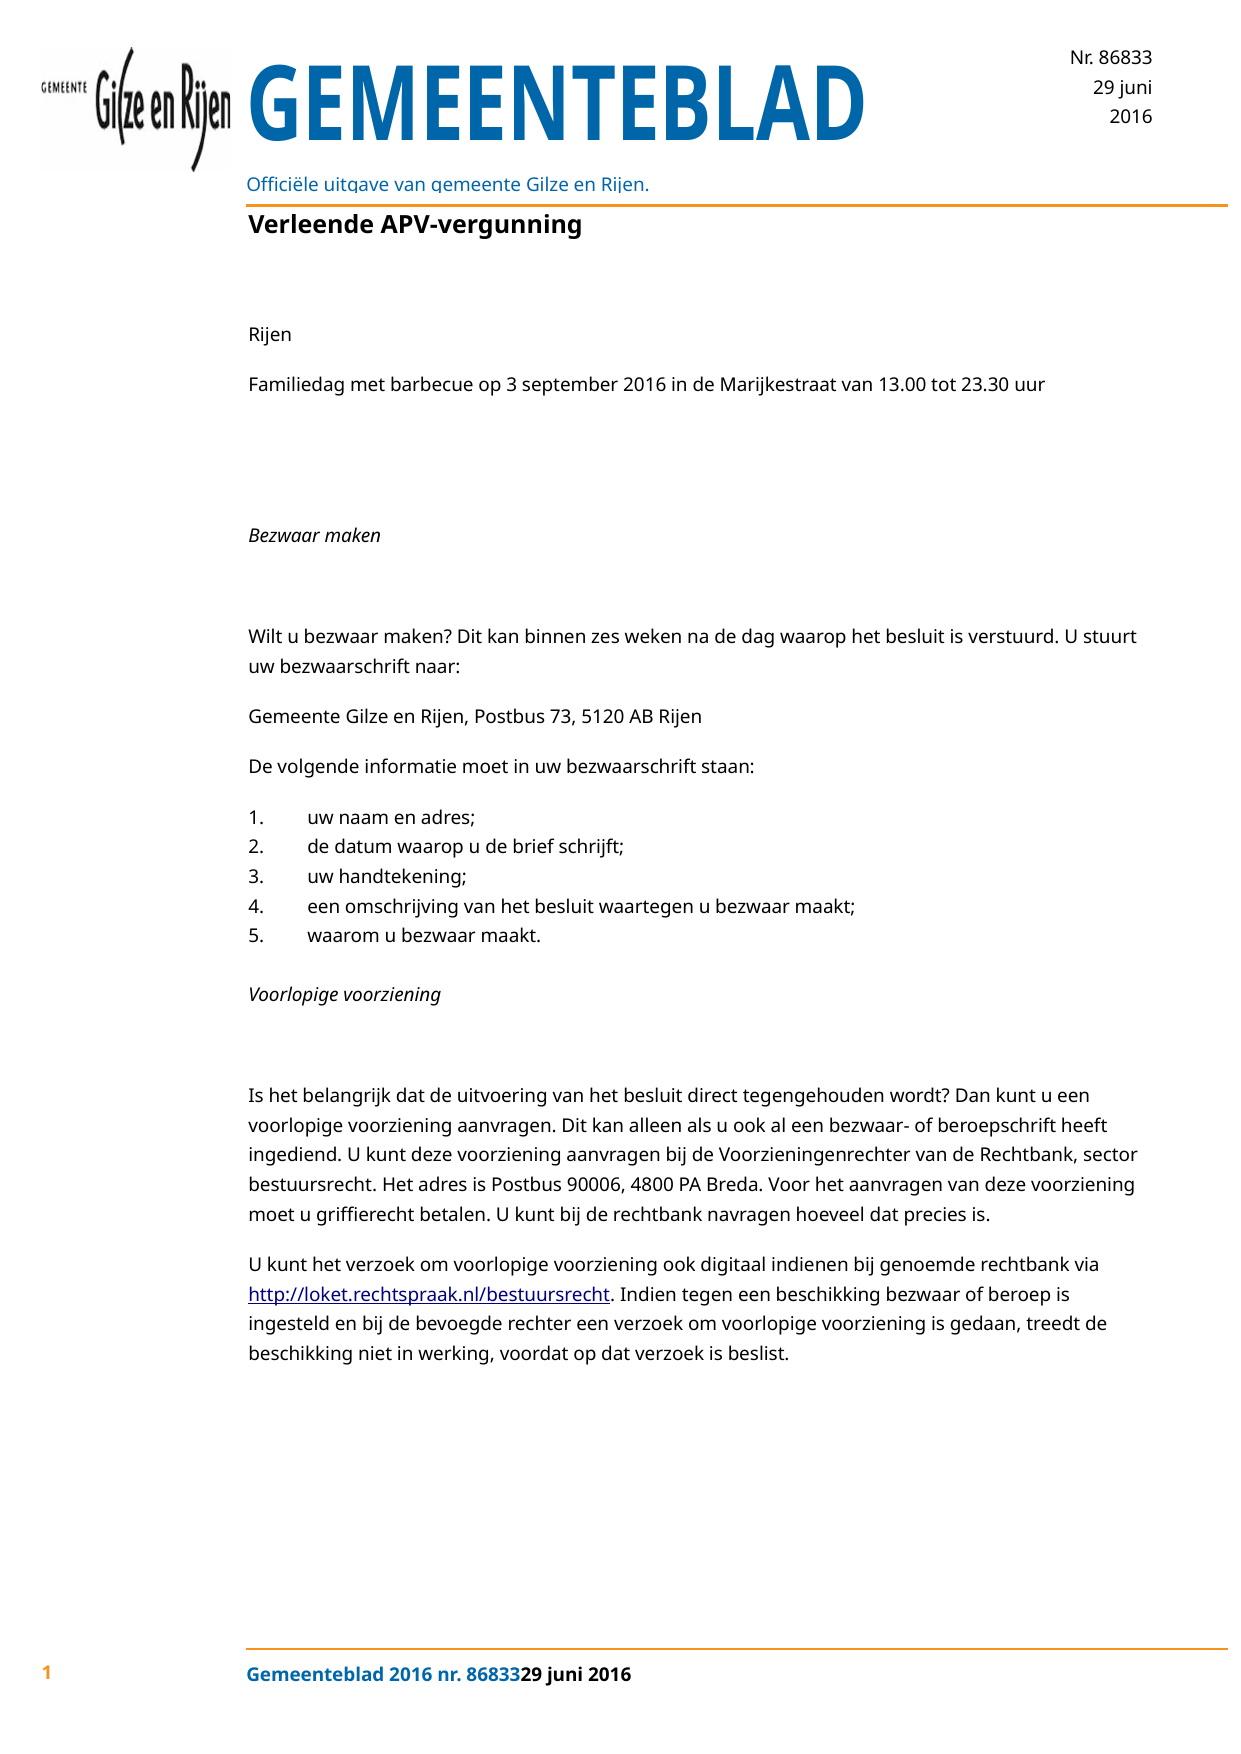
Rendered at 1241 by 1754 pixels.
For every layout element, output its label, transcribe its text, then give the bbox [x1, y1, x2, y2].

text U kunt het verzoek om voorlopige voorziening ook digitaal indienen bij genoemde rechtbank via http://loket.rechtspraak.nl/bestuursrecht. Indien tegen een beschikking bezwaar of beroep is ingesteld en bij de bevoegde rechter een verzoek om voorlopige voorziening is gedaan, treedt de beschikking niet in werking, voordat op dat verzoek is beslist. [248, 1251, 1152, 1366]
list de datum waarop u de brief schrijft; [248, 834, 1152, 859]
list uw naam en adres; [248, 804, 1152, 830]
text Voorlopige voorziening [248, 982, 1152, 1007]
list uw handtekening; [248, 863, 1152, 889]
text Gemeente Gilze en Rijen, Postbus 73, 5120 AB Rijen [248, 703, 1152, 729]
text De volgende informatie moet in uw bezwaarschrift staan: [248, 754, 1152, 779]
text Verleende APV-vergunning [248, 207, 1152, 241]
list waarom u bezwaar maakt. [248, 922, 1152, 948]
text Wilt u bezwaar maken? Dit kan binnen zes weken na de dag waarop het besluit is verstuurd. U stuurt uw bezwaarschrift naar: [248, 623, 1152, 678]
list een omschrijving van het besluit waartegen u bezwaar maakt; [248, 893, 1152, 918]
text Rijen [248, 321, 1152, 346]
text Is het belangrijk dat de uitvoering van het besluit direct tegengehouden wordt? Dan kunt u een voorlopige voorziening aanvragen. Dit kan alleen als u ook al een bezwaar- of beroepschrift heeft ingediend. U kunt deze voorziening aanvragen bij de Voorzieningenrechter van de Rechtbank, sector bestuursrecht. Het adres is Postbus 90006, 4800 PA Breda. Voor het aanvragen van deze voorziening moet u griffierecht betalen. U kunt bij de rechtbank navragen hoeveel dat precies is. [248, 1082, 1152, 1226]
picture [41, 47, 231, 172]
text Familiedag met barbecue op 3 september 2016 in de Marijkestraat van 13.00 tot 23.30 uur [248, 371, 1152, 397]
text Bezwaar maken [248, 522, 1152, 548]
